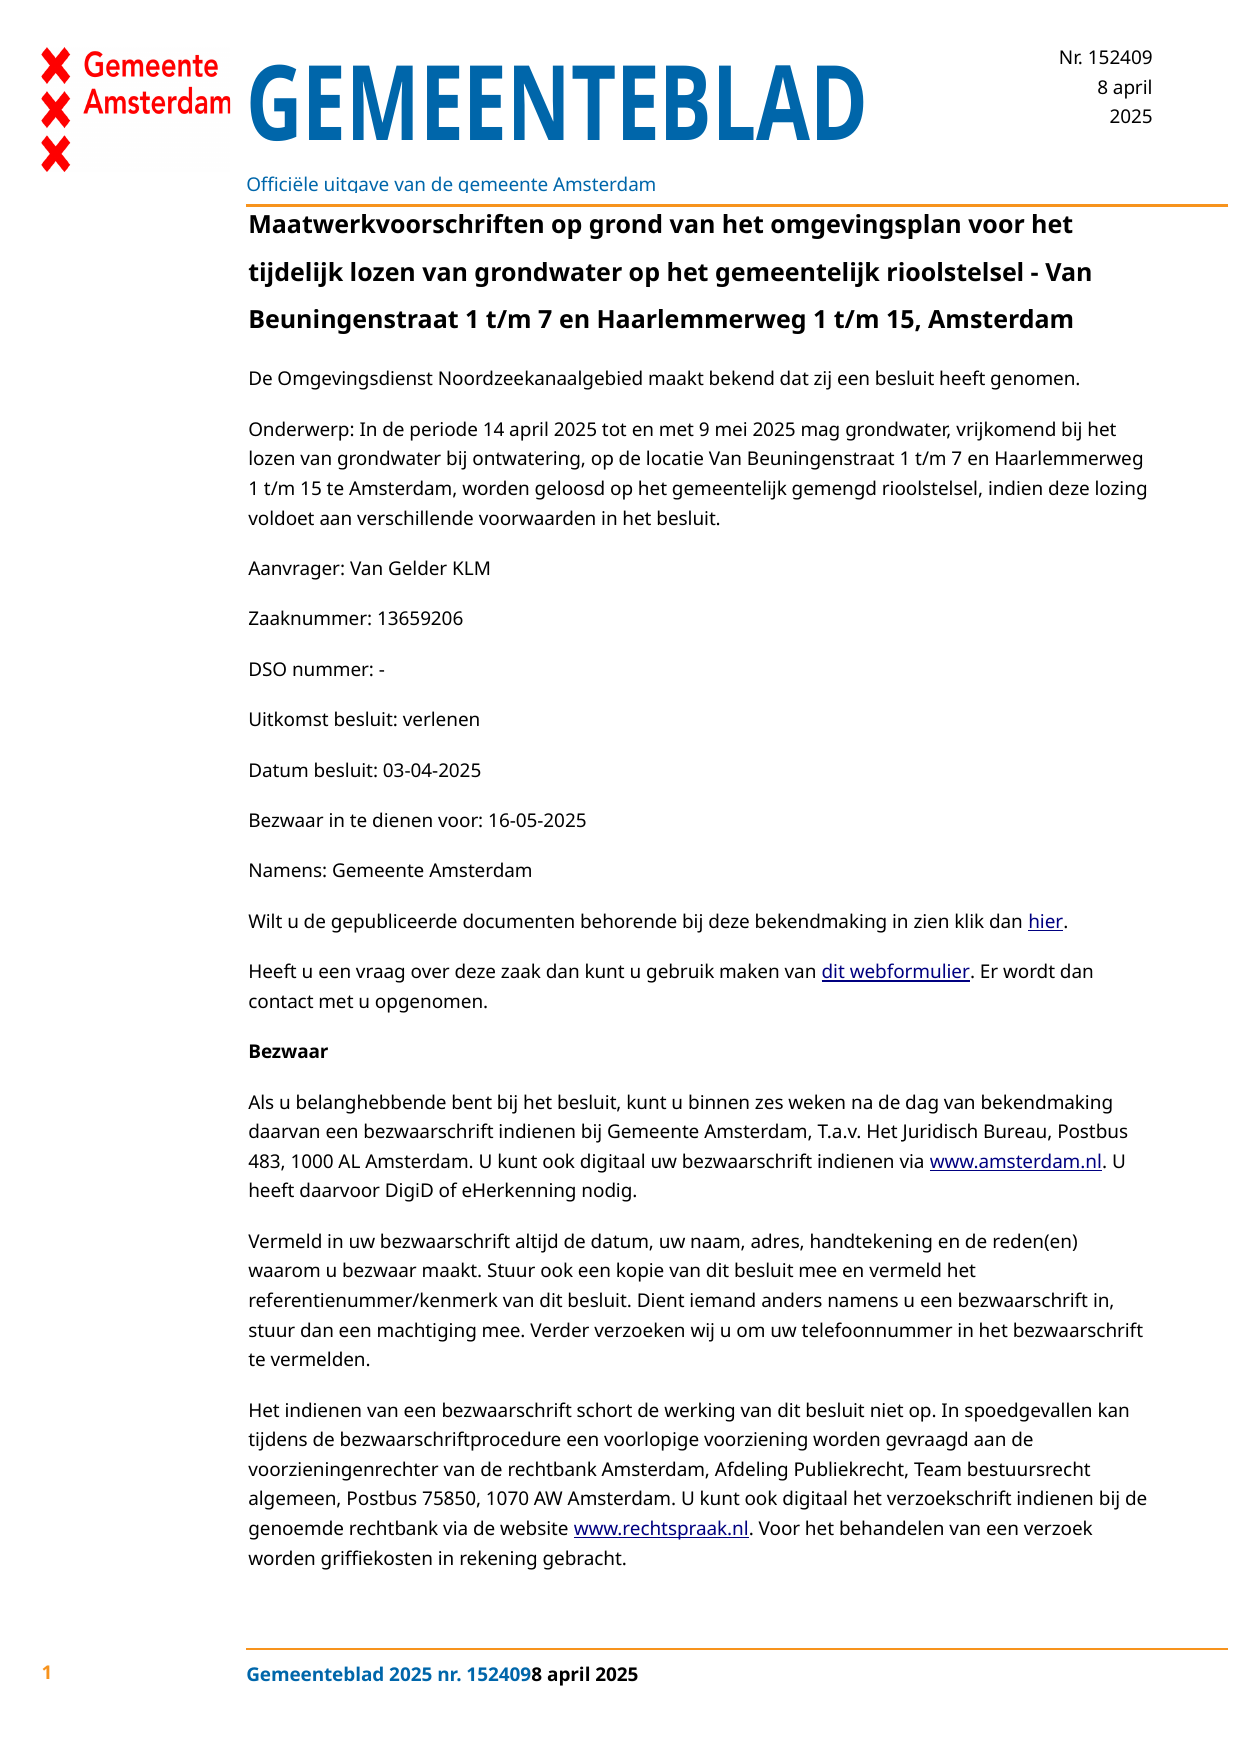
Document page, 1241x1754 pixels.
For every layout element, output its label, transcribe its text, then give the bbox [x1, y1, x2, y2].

text Aanvrager: Van Gelder KLM [248, 555, 1152, 581]
text De Omgevingsdienst Noordzeekanaalgebied maakt bekend dat zij een besluit heeft genomen. [248, 366, 1152, 391]
text Zaaknummer: 13659206 [248, 606, 1152, 631]
text Bezwaar in te dienen voor: 16-05-2025 [248, 807, 1152, 833]
text Wilt u de gepubliceerde documenten behorende bij deze bekendmaking in zien klik dan hier. [248, 908, 1152, 934]
text Datum besluit: 03-04-2025 [248, 757, 1152, 782]
text Het indienen van een bezwaarschrift schort de werking van dit besluit niet op. In spoedgevallen kan tijdens de bezwaarschriftprocedure een voorlopige voorziening worden gevraagd aan de voorzieningenrechter van de rechtbank Amsterdam, Afdeling Publiekrecht, Team bestuursrecht algemeen, Postbus 75850, 1070 AW Amsterdam. U kunt ook digitaal het verzoekschrift indienen bij de genoemde rechtbank via de website www.rechtspraak.nl. Voor het behandelen van een verzoek worden griffiekosten in rekening gebracht. [248, 1397, 1152, 1570]
text Maatwerkvoorschriften op grond van het omgevingsplan voor het tijdelijk lozen van grondwater op het gemeentelijk rioolstelsel - Van Beuningenstraat 1 t/m 7 en Haarlemmerweg 1 t/m 15, Amsterdam [248, 207, 1152, 336]
text Als u belanghebbende bent bij het besluit, kunt u binnen zes weken na de dag van bekendmaking daarvan een bezwaarschrift indienen bij Gemeente Amsterdam, T.a.v. Het Juridisch Bureau, Postbus 483, 1000 AL Amsterdam. U kunt ook digitaal uw bezwaarschrift indienen via www.amsterdam.nl. U heeft daarvoor DigiD of eHerkenning nodig. [248, 1089, 1152, 1203]
text Namens: Gemeente Amsterdam [248, 858, 1152, 883]
picture [41, 47, 231, 172]
text Bezwaar [248, 1038, 1152, 1064]
text Onderwerp: In de periode 14 april 2025 tot en met 9 mei 2025 mag grondwater, vrijkomend bij het lozen van grondwater bij ontwatering, op de locatie Van Beuningenstraat 1 t/m 7 en Haarlemmerweg 1 t/m 15 te Amsterdam, worden geloosd op het gemeentelijk gemengd rioolstelsel, indien deze lozing voldoet aan verschillende voorwaarden in het besluit. [248, 416, 1152, 530]
text Heeft u een vraag over deze zaak dan kunt u gebruik maken van dit webformulier. Er wordt dan contact met u opgenomen. [248, 958, 1152, 1014]
text DSO nummer: - [248, 656, 1152, 682]
text Uitkomst besluit: verlenen [248, 706, 1152, 732]
text Vermeld in uw bezwaarschrift altijd de datum, uw naam, adres, handtekening en de reden(en) waarom u bezwaar maakt. Stuur ook een kopie van dit besluit mee en vermeld het referentienummer/kenmerk van dit besluit. Dient iemand anders namens u een bezwaarschrift in, stuur dan een machtiging mee. Verder verzoeken wij u om uw telefoonnummer in het bezwaarschrift te vermelden. [248, 1228, 1152, 1372]
